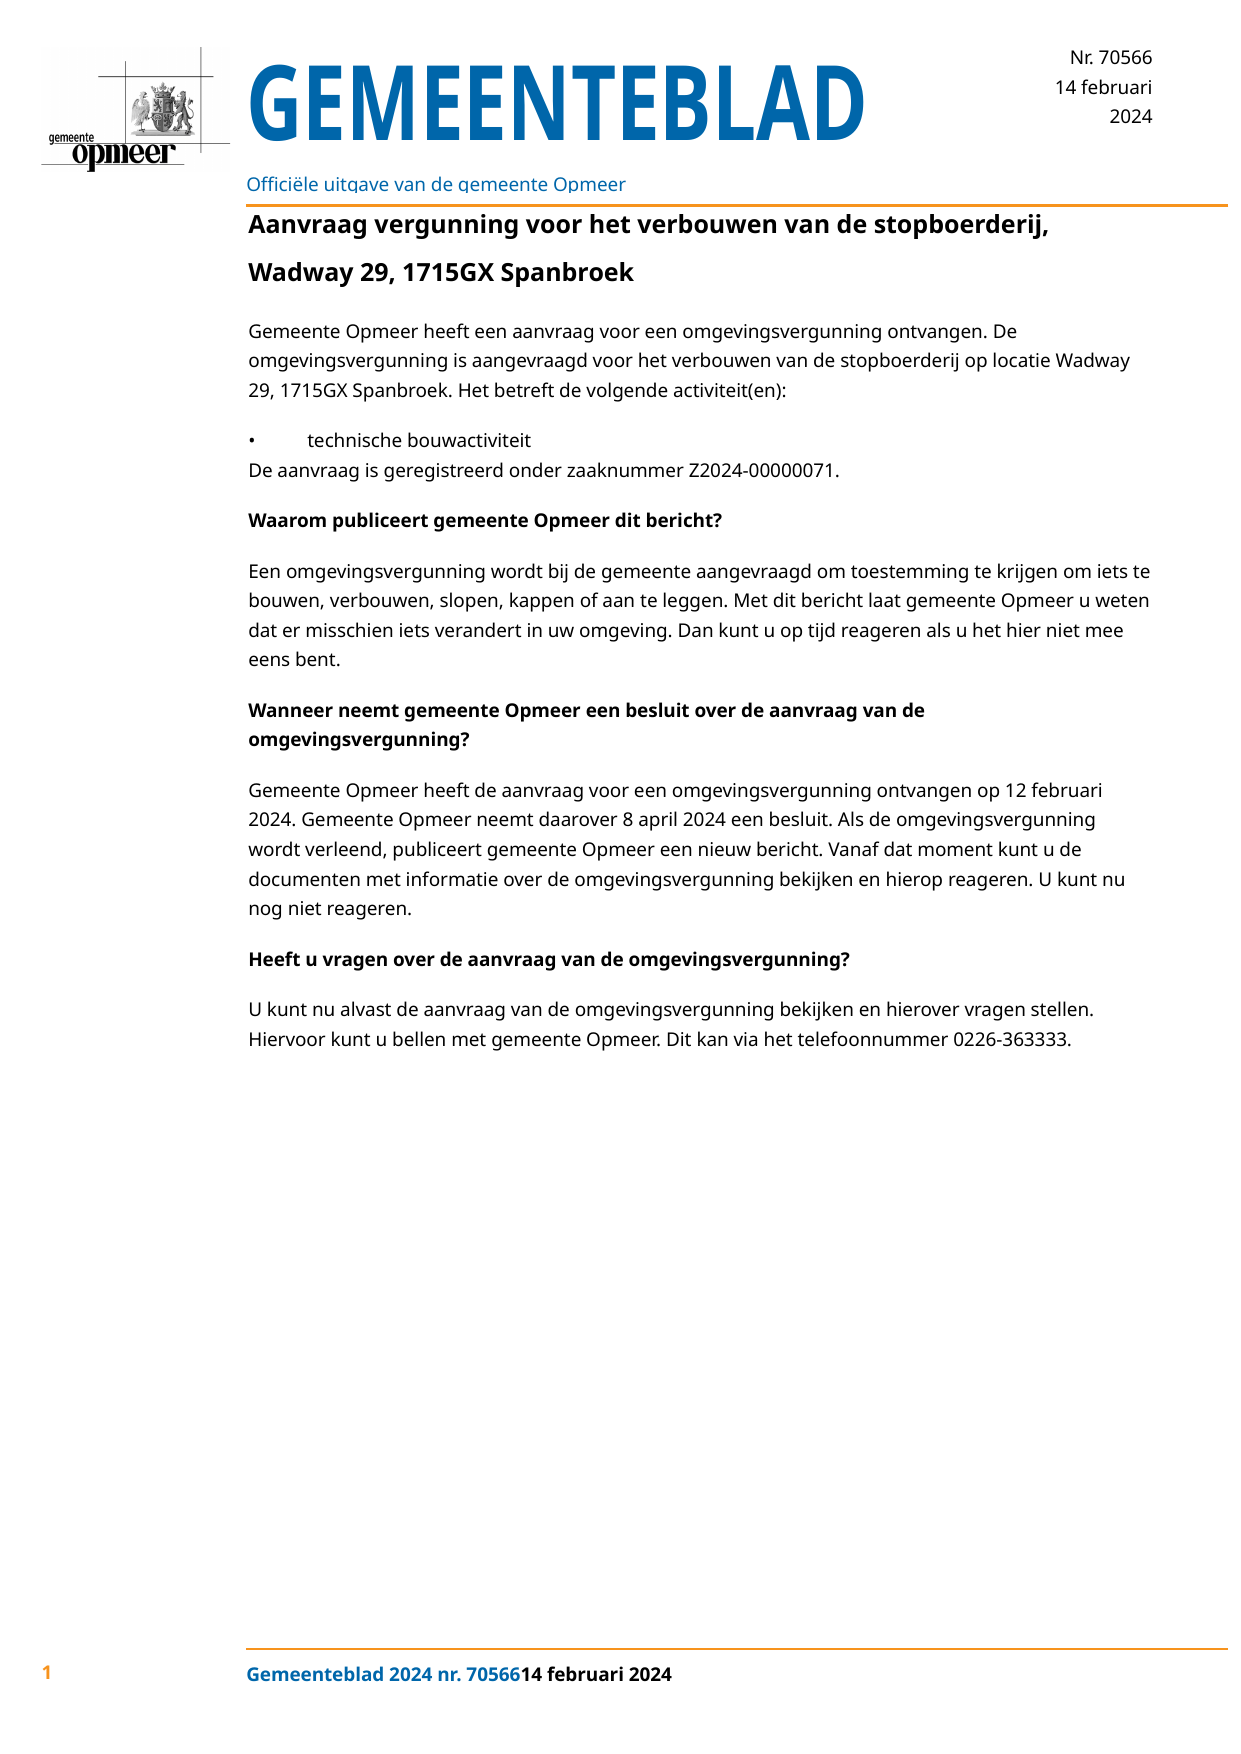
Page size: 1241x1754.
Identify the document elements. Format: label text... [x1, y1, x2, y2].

text De aanvraag is geregistreerd onder zaaknummer Z2024-00000071. [248, 457, 1152, 483]
text Waarom publiceert gemeente Opmeer dit bericht? [248, 507, 1152, 533]
text Wanneer neemt gemeente Opmeer een besluit over de aanvraag van de omgevingsvergunning? [248, 697, 1152, 752]
text Gemeente Opmeer heeft de aanvraag voor een omgevingsvergunning ontvangen op 12 februari 2024. Gemeente Opmeer neemt daarover 8 april 2024 een besluit. Als de omgevingsvergunning wordt verleend, publiceert gemeente Opmeer een nieuw bericht. Vanaf dat moment kunt u de documenten met informatie over de omgevingsvergunning bekijken en hierop reageren. U kunt nu nog niet reageren. [248, 777, 1152, 921]
text Gemeente Opmeer heeft een aanvraag voor een omgevingsvergunning ontvangen. De omgevingsvergunning is aangevraagd voor het verbouwen van de stopboerderij op locatie Wadway 29, 1715GX Spanbroek. Het betreft de volgende activiteit(en): [248, 318, 1152, 403]
picture [41, 47, 231, 172]
text U kunt nu alvast de aanvraag van de omgevingsvergunning bekijken en hierover vragen stellen. Hiervoor kunt u bellen met gemeente Opmeer. Dit kan via het telefoonnummer 0226-363333. [248, 996, 1152, 1052]
text Heeft u vragen over de aanvraag van de omgevingsvergunning? [248, 946, 1152, 972]
text Aanvraag vergunning voor het verbouwen van de stopboerderij, Wadway 29, 1715GX Spanbroek [248, 207, 1152, 288]
list technische bouwactiviteit [248, 427, 1152, 453]
text Een omgevingsvergunning wordt bij de gemeente aangevraagd om toestemming te krijgen om iets te bouwen, verbouwen, slopen, kappen of aan te leggen. Met dit bericht laat gemeente Opmeer u weten dat er misschien iets verandert in uw omgeving. Dan kunt u op tijd reageren als u het hier niet mee eens bent. [248, 558, 1152, 672]
